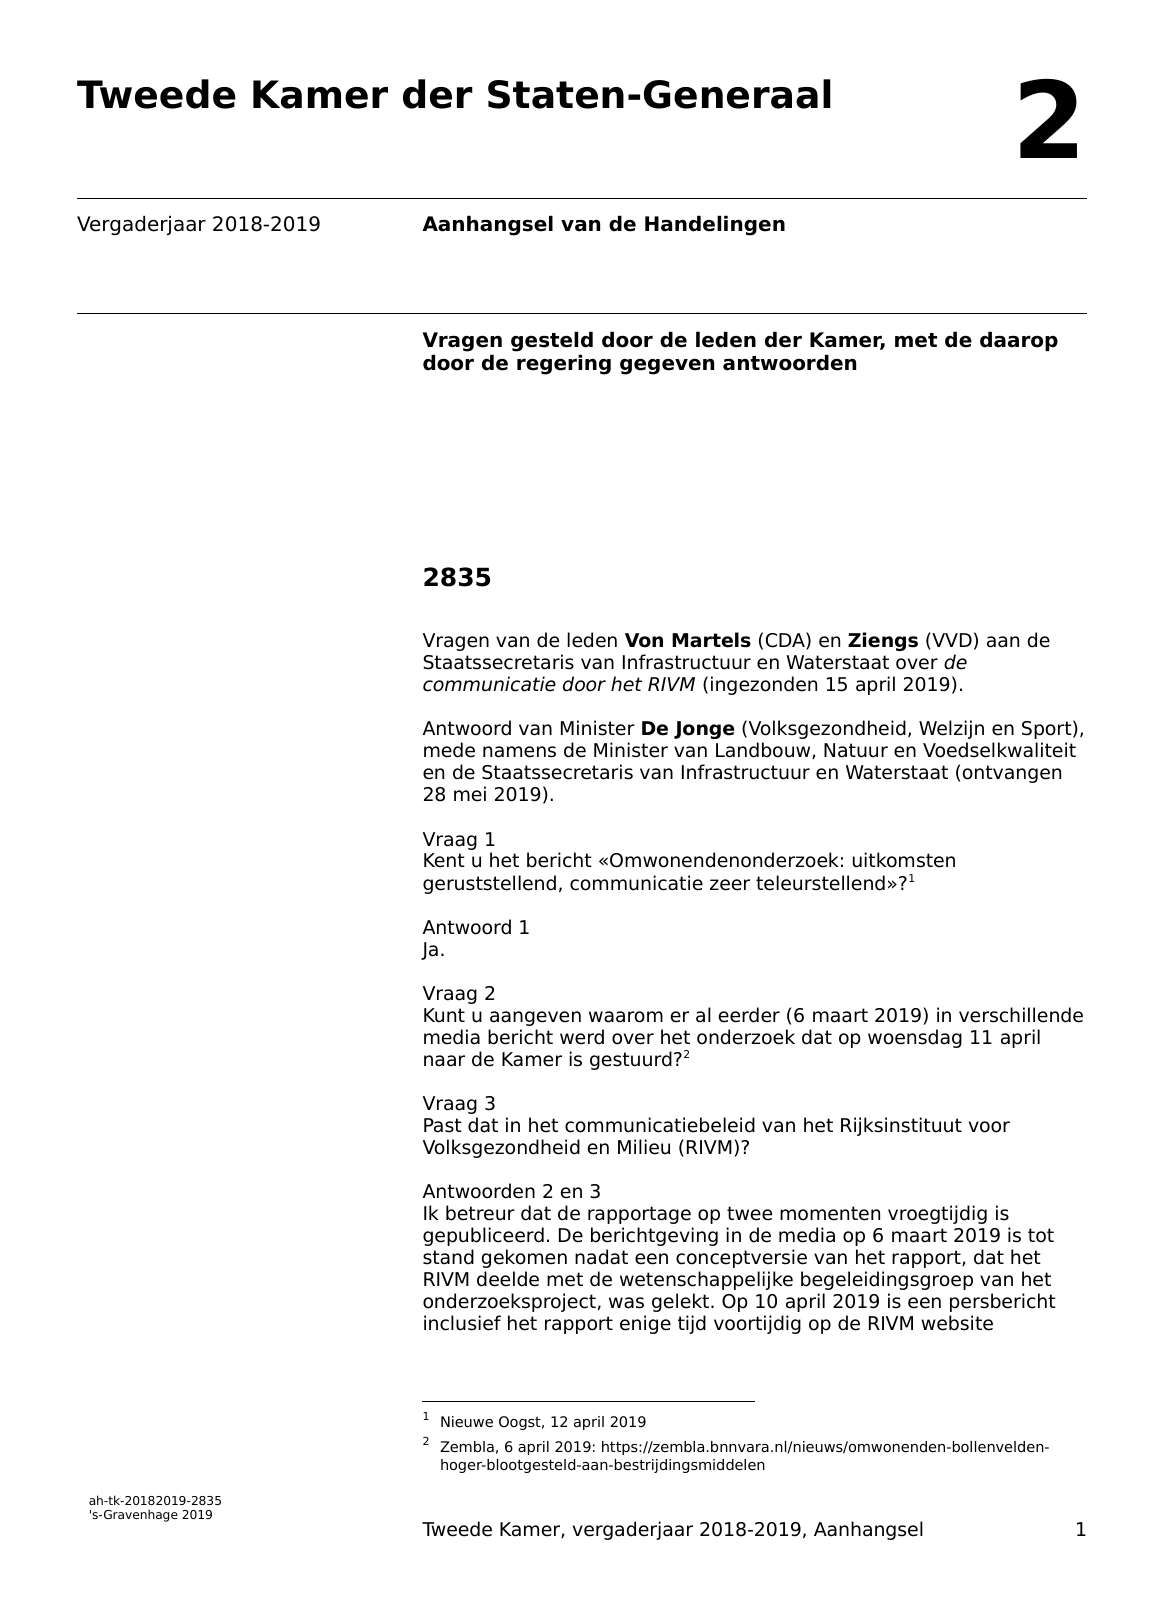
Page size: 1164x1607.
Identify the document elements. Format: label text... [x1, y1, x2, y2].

table_header 2 [886, 59, 1087, 198]
text Zembla, 6 april 2019: https://zembla.bnnvara.nl/nieuws/omwonenden-bollenvelden-hoger-blootgesteld-aan-bestrijdingsmiddelen [422, 1435, 1087, 1474]
table_cell Aanhangsel van de Handelingen [422, 199, 1087, 313]
text Kent u het bericht «Omwonendenonderzoek: uitkomsten geruststellend, communicatie zeer teleurstellend»? [422, 850, 1087, 894]
text Vraag 2 [422, 983, 1087, 1005]
table_cell Vergaderjaar 2018-2019 [77, 199, 422, 313]
text Vraag 3 [422, 1093, 1087, 1115]
text Antwoord van Minister De Jonge (Volksgezondheid, Welzijn en Sport), mede namens de Minister van Landbouw, Natuur en Voedselkwaliteit en de Staatssecretaris van Infrastructuur en Waterstaat (ontvangen 28 mei 2019). [422, 718, 1087, 806]
table_header Tweede Kamer der Staten-Generaal [77, 59, 886, 198]
text Ja. [422, 938, 1087, 961]
text Vraag 1 [422, 828, 1087, 850]
text Nieuwe Oogst, 12 april 2019 [422, 1410, 1087, 1432]
table_cell Vragen gesteld door de leden der Kamer, met de daarop door de regering gegeven antwoorden [422, 314, 1087, 375]
text 's-Gravenhage 2019 [88, 1508, 323, 1522]
text Ik betreur dat de rapportage op twee momenten vroegtijdig is gepubliceerd. De berichtgeving in de media op 6 maart 2019 is tot stand gekomen nadat een conceptversie van het rapport, dat het RIVM deelde met de wetenschappelijke begeleidingsgroep van het onderzoeksproject, was gelekt. Op 10 april 2019 is een persbericht inclusief het rapport enige tijd voortijdig op de RIVM website [422, 1203, 1087, 1335]
table_cell [77, 314, 422, 375]
text ah-tk-20182019-2835 [88, 1494, 323, 1508]
text Kunt u aangeven waarom er al eerder (6 maart 2019) in verschillende media bericht werd over het onderzoek dat op woensdag 11 april naar de Kamer is gestuurd? [422, 1005, 1087, 1071]
text Vragen van de leden Von Martels (CDA) en Ziengs (VVD) aan de Staatssecretaris van Infrastructuur en Waterstaat over de communicatie door het RIVM (ingezonden 15 april 2019). [422, 630, 1087, 696]
text 2835 [422, 563, 1087, 592]
text Antwoord 1 [422, 917, 1087, 938]
text Antwoorden 2 en 3 [422, 1181, 1087, 1203]
text Past dat in het communicatiebeleid van het Rijksinstituut voor Volksgezondheid en Milieu (RIVM)? [422, 1115, 1087, 1159]
